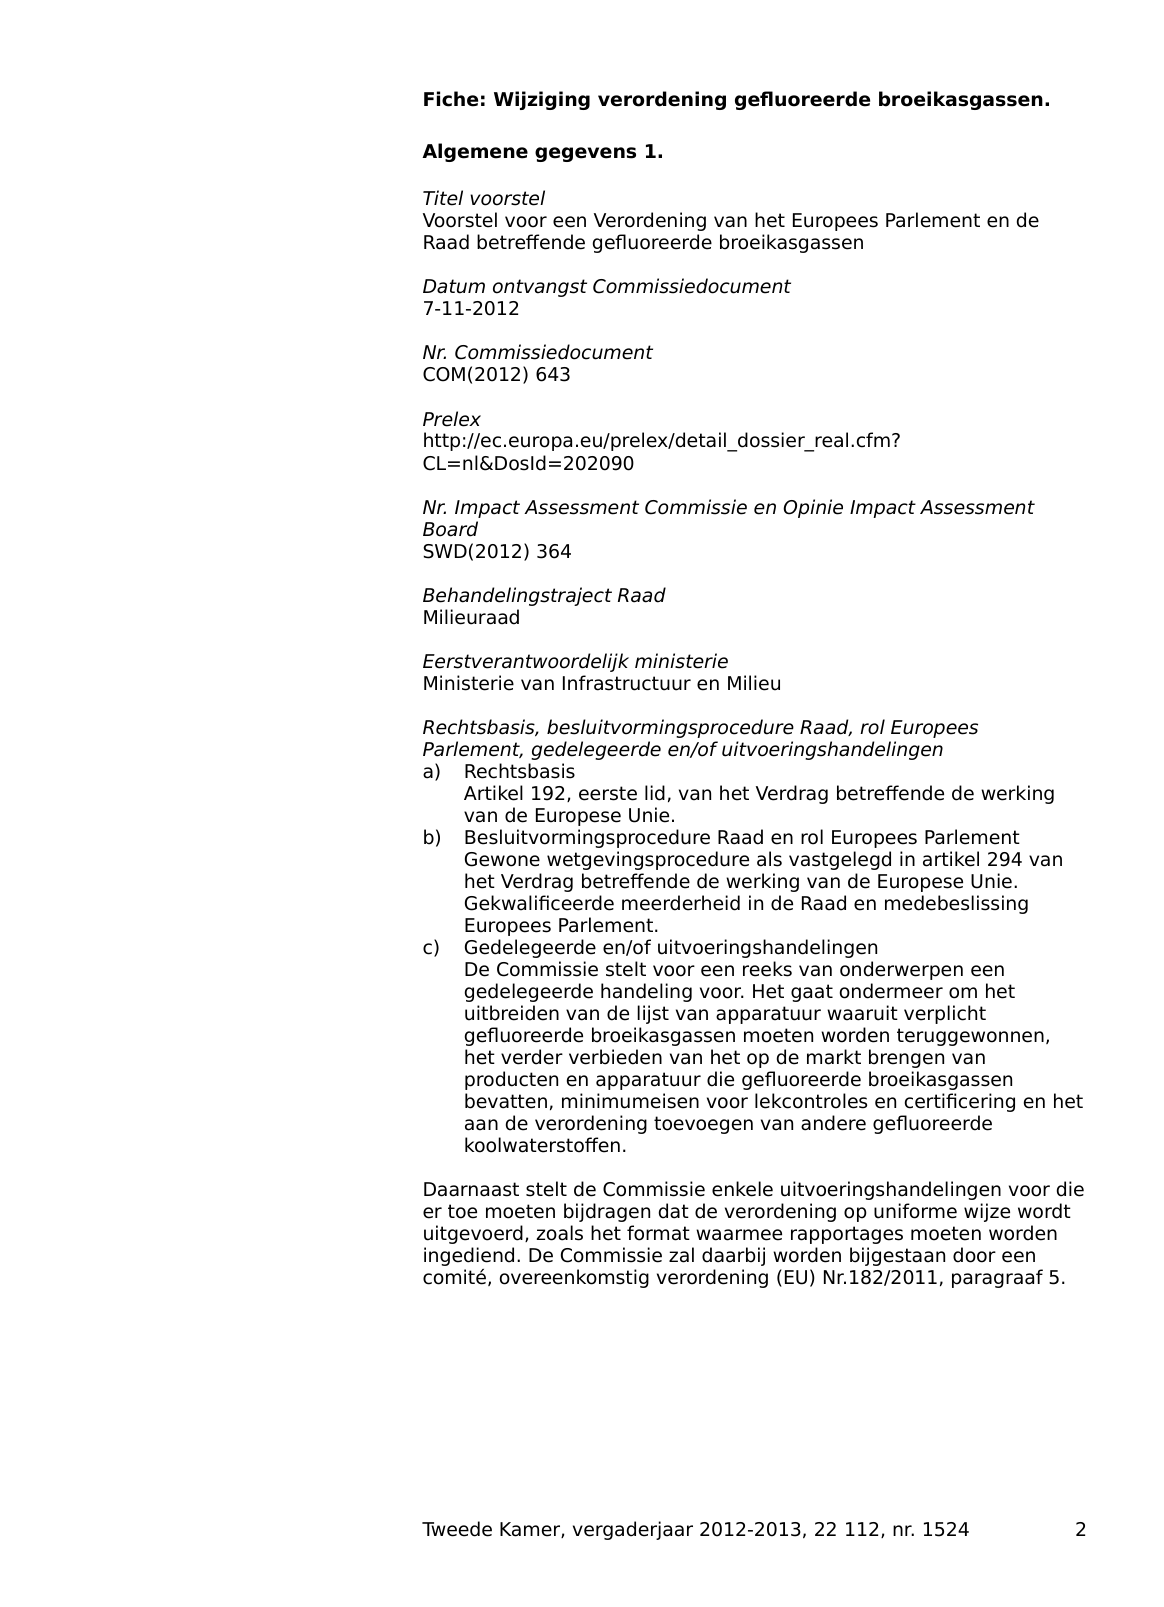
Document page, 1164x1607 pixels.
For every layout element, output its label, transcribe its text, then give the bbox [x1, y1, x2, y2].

text http://ec.europa.eu/prelex/detail_dossier_real.cfm?CL=nl&DosId=202090 [422, 430, 1087, 474]
text Ministerie van Infrastructuur en Milieu [422, 673, 1087, 695]
text De Commissie stelt voor een reeks van onderwerpen een gedelegeerde handeling voor. Het gaat ondermeer om het uitbreiden van de lijst van apparatuur waaruit verplicht gefluoreerde broeikasgassen moeten worden teruggewonnen, het verder verbieden van het op de markt brengen van producten en apparatuur die gefluoreerde broeikasgassen bevatten, minimumeisen voor lekcontroles en certificering en het aan de verordening toevoegen van andere gefluoreerde koolwaterstoffen. [464, 959, 1087, 1157]
text Daarnaast stelt de Commissie enkele uitvoeringshandelingen voor die er toe moeten bijdragen dat de verordening op uniforme wijze wordt uitgevoerd, zoals het format waarmee rapportages moeten worden ingediend. De Commissie zal daarbij worden bijgestaan door een comité, overeenkomstig verordening (EU) Nr.182/2011, paragraaf 5. [422, 1179, 1087, 1289]
text b) Besluitvormingsprocedure Raad en rol Europees Parlement [422, 827, 1087, 849]
text a) Rechtsbasis [422, 761, 1087, 783]
text Rechtsbasis, besluitvormingsprocedure Raad, rol Europees Parlement, gedelegeerde en/of uitvoeringshandelingen [422, 717, 1087, 761]
text Nr. Commissiedocument [422, 342, 1087, 364]
text Gewone wetgevingsprocedure als vastgelegd in artikel 294 van het Verdrag betreffende de werking van de Europese Unie. Gekwalificeerde meerderheid in de Raad en medebeslissing Europees Parlement. [464, 849, 1087, 937]
subtitle Algemene gegevens 1. [422, 141, 1087, 163]
text Milieuraad [422, 607, 1087, 629]
text SWD(2012) 364 [422, 541, 1087, 562]
text 7-11-2012 [422, 298, 1087, 320]
text c) Gedelegeerde en/of uitvoeringshandelingen [422, 937, 1087, 959]
subtitle Fiche: Wijziging verordening gefluoreerde broeikasgassen. [422, 89, 1087, 111]
text Artikel 192, eerste lid, van het Verdrag betreffende de werking van de Europese Unie. [464, 783, 1087, 827]
text Titel voorstel [422, 188, 1087, 210]
text Nr. Impact Assessment Commissie en Opinie Impact Assessment Board [422, 497, 1087, 541]
text Prelex [422, 408, 1087, 430]
text COM(2012) 643 [422, 364, 1087, 386]
text Eerstverantwoordelijk ministerie [422, 651, 1087, 673]
text Voorstel voor een Verordening van het Europees Parlement en de Raad betreffende gefluoreerde broeikasgassen [422, 210, 1087, 254]
text Behandelingstraject Raad [422, 585, 1087, 607]
text Datum ontvangst Commissiedocument [422, 276, 1087, 298]
